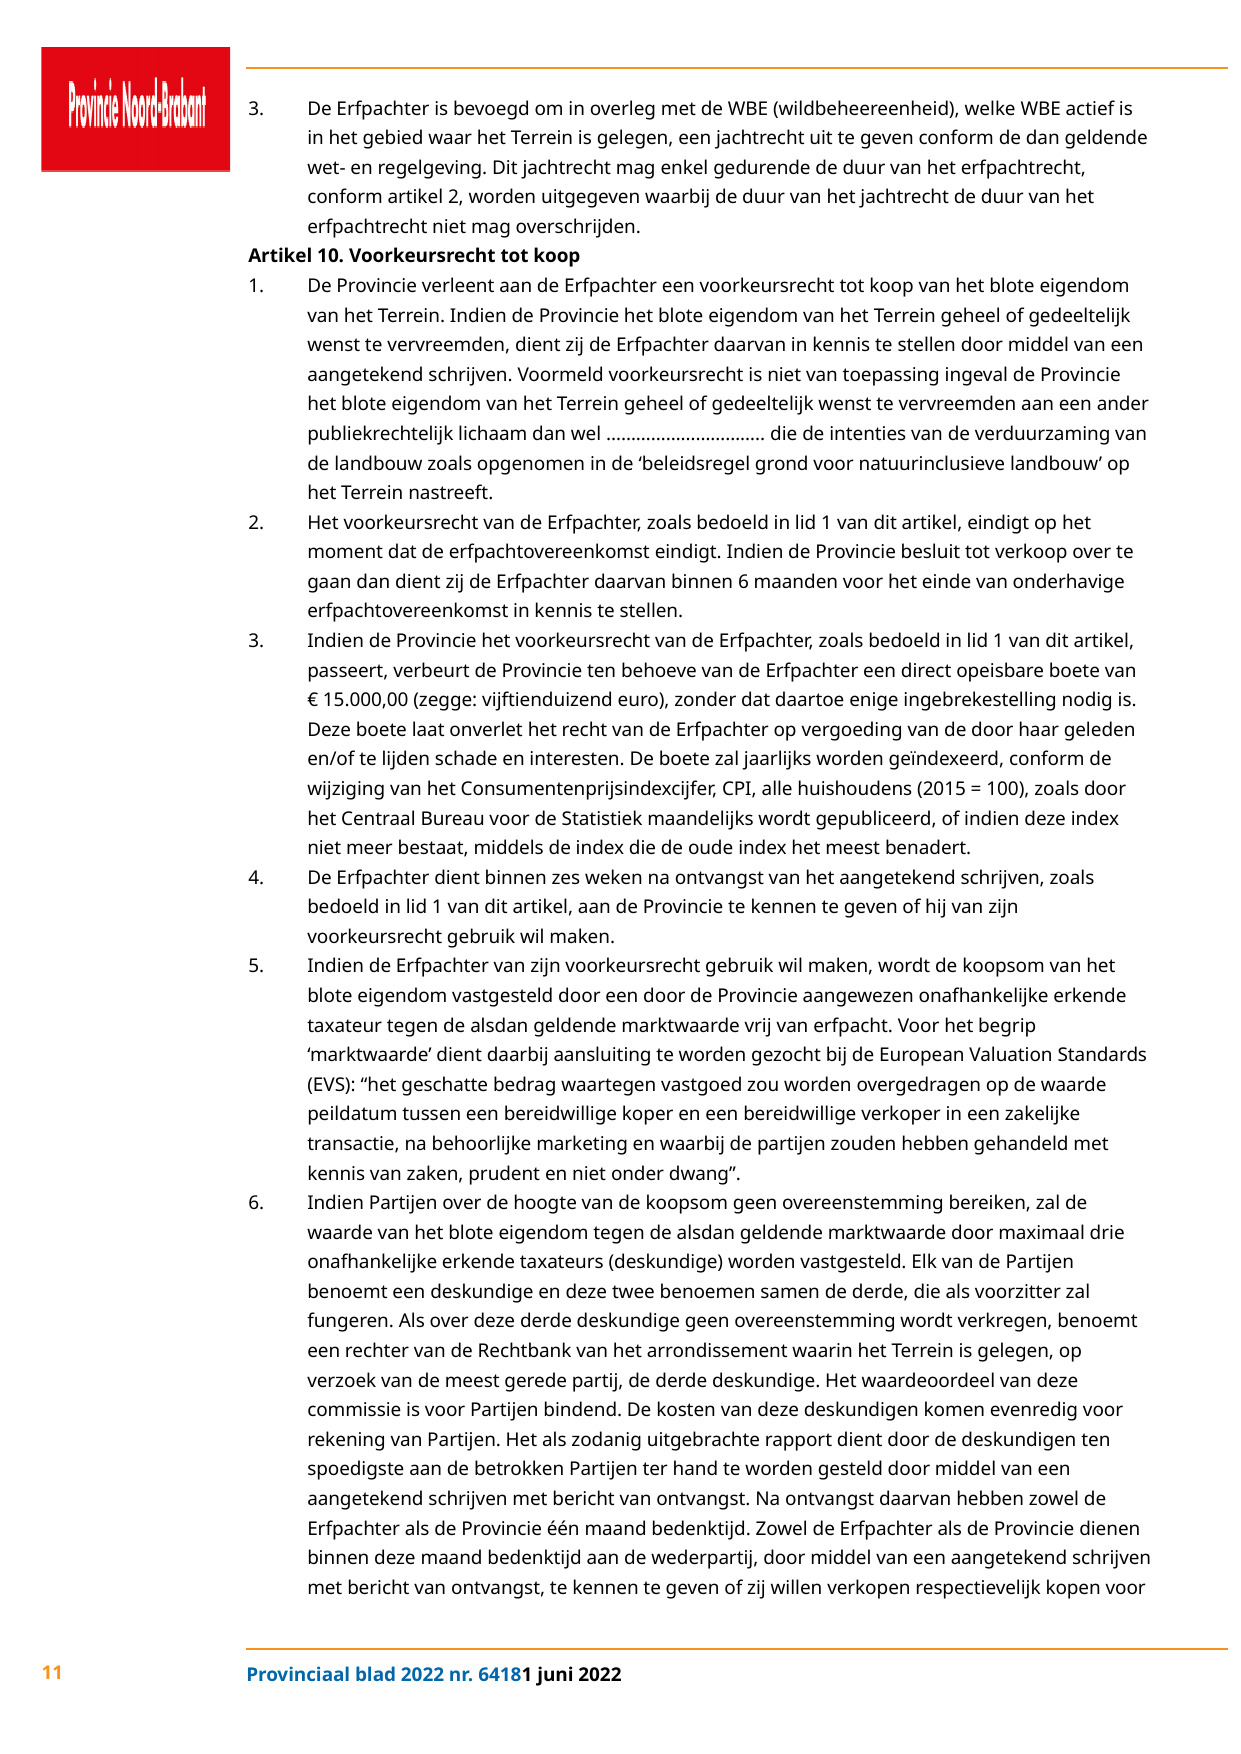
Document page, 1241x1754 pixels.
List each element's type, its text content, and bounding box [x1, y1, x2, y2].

list De Erfpachter is bevoegd om in overleg met de WBE (wildbeheereenheid), welke WBE actief is in het gebied waar het Terrein is gelegen, een jachtrecht uit te geven conform de dan geldende wet- en regelgeving. Dit jachtrecht mag enkel gedurende de duur van het erfpachtrecht, conform artikel 2, worden uitgegeven waarbij de duur van het jachtrecht de duur van het erfpachtrecht niet mag overschrijden. [248, 95, 1152, 239]
list Indien Partijen over de hoogte van de koopsom geen overeenstemming bereiken, zal de waarde van het blote eigendom tegen de alsdan geldende marktwaarde door maximaal drie onafhankelijke erkende taxateurs (deskundige) worden vastgesteld. Elk van de Partijen benoemt een deskundige en deze twee benoemen samen de derde, die als voorzitter zal fungeren. Als over deze derde deskundige geen overeenstemming wordt verkregen, benoemt een rechter van de Rechtbank van het arrondissement waarin het Terrein is gelegen, op verzoek van de meest gerede partij, de derde deskundige. Het waardeoordeel van deze commissie is voor Partijen bindend. De kosten van deze deskundigen komen evenredig voor rekening van Partijen. Het als zodanig uitgebrachte rapport dient door de deskundigen ten spoedigste aan de betrokken Partijen ter hand te worden gesteld door middel van een aangetekend schrijven met bericht van ontvangst. Na ontvangst daarvan hebben zowel de Erfpachter als de Provincie één maand bedenktijd. Zowel de Erfpachter als de Provincie dienen binnen deze maand bedenktijd aan de wederpartij, door middel van een aangetekend schrijven met bericht van ontvangst, te kennen te geven of zij willen verkopen respectievelijk kopen voor [248, 1189, 1152, 1600]
list De Erfpachter dient binnen zes weken na ontvangst van het aangetekend schrijven, zoals bedoeld in lid 1 van dit artikel, aan de Provincie te kennen te geven of hij van zijn voorkeursrecht gebruik wil maken. [248, 864, 1152, 949]
list Het voorkeursrecht van de Erfpachter, zoals bedoeld in lid 1 van dit artikel, eindigt op het moment dat de erfpachtovereenkomst eindigt. Indien de Provincie besluit tot verkoop over te gaan dan dient zij de Erfpachter daarvan binnen 6 maanden voor het einde van onderhavige erfpachtovereenkomst in kennis te stellen. [248, 509, 1152, 623]
list Indien de Erfpachter van zijn voorkeursrecht gebruik wil maken, wordt de koopsom van het blote eigendom vastgesteld door een door de Provincie aangewezen onafhankelijke erkende taxateur tegen de alsdan geldende marktwaarde vrij van erfpacht. Voor het begrip ‘marktwaarde’ dient daarbij aansluiting te worden gezocht bij de European Valuation Standards (EVS): “het geschatte bedrag waartegen vastgoed zou worden overgedragen op de waarde peildatum tussen een bereidwillige koper en een bereidwillige verkoper in een zakelijke transactie, na behoorlijke marketing en waarbij de partijen zouden hebben gehandeld met kennis van zaken, prudent en niet onder dwang”. [248, 953, 1152, 1186]
text Artikel 10. Voorkeursrecht tot koop [248, 243, 1152, 268]
picture [41, 47, 231, 172]
list De Provincie verleent aan de Erfpachter een voorkeursrecht tot koop van het blote eigendom van het Terrein. Indien de Provincie het blote eigendom van het Terrein geheel of gedeeltelijk wenst te vervreemden, dient zij de Erfpachter daarvan in kennis te stellen door middel van een aangetekend schrijven. Voormeld voorkeursrecht is niet van toepassing ingeval de Provincie het blote eigendom van het Terrein geheel of gedeeltelijk wenst te vervreemden aan een ander publiekrechtelijk lichaam dan wel ………………………….. die de intenties van de verduurzaming van de landbouw zoals opgenomen in de ‘beleidsregel grond voor natuurinclusieve landbouw’ op het Terrein nastreeft. [248, 272, 1152, 505]
list Indien de Provincie het voorkeursrecht van de Erfpachter, zoals bedoeld in lid 1 van dit artikel, passeert, verbeurt de Provincie ten behoeve van de Erfpachter een direct opeisbare boete van € 15.000,00 (zegge: vijftienduizend euro), zonder dat daartoe enige ingebrekestelling nodig is. Deze boete laat onverlet het recht van de Erfpachter op vergoeding van de door haar geleden en/of te lijden schade en interesten. De boete zal jaarlijks worden geïndexeerd, conform de wijziging van het Consumentenprijsindexcijfer, CPI, alle huishoudens (2015 = 100), zoals door het Centraal Bureau voor de Statistiek maandelijks wordt gepubliceerd, of indien deze index niet meer bestaat, middels de index die de oude index het meest benadert. [248, 627, 1152, 860]
